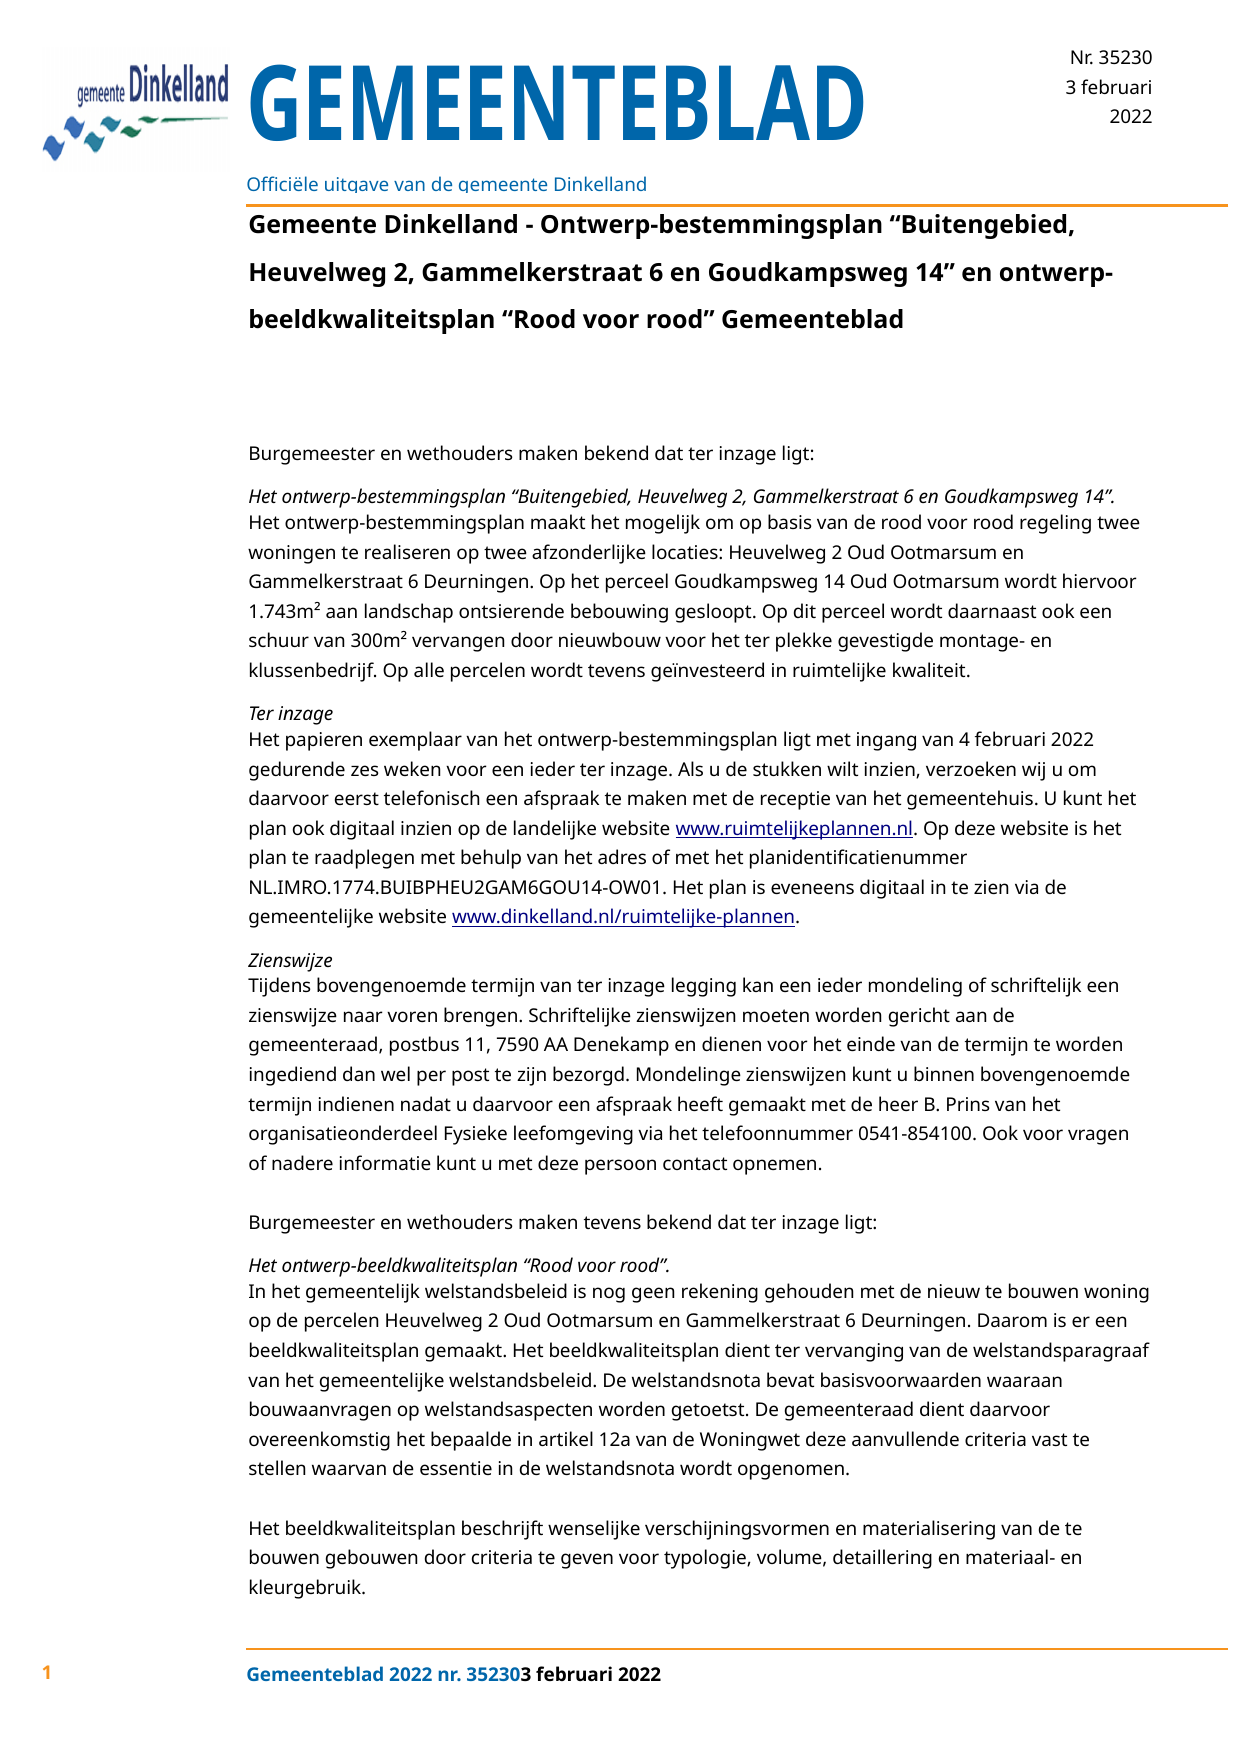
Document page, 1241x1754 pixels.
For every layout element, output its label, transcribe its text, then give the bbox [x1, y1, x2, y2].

text Burgemeester en wethouders maken bekend dat ter inzage ligt: [248, 441, 1152, 466]
text Gemeente Dinkelland - Ontwerp-bestemmingsplan “Buitengebied, Heuvelweg 2, Gammelkerstraat 6 en Goudkampsweg 14” en ontwerp-beeldkwaliteitsplan “Rood voor rood” Gemeenteblad [248, 207, 1152, 336]
text Burgemeester en wethouders maken tevens bekend dat ter inzage ligt: [248, 1209, 1152, 1235]
text Het ontwerp-bestemmingsplan maakt het mogelijk om op basis van de rood voor rood regeling twee woningen te realiseren op twee afzonderlijke locaties: Heuvelweg 2 Oud Ootmarsum en Gammelkerstraat 6 Deurningen. Op het perceel Goudkampsweg 14 Oud Ootmarsum wordt hiervoor 1.743m² aan landschap ontsierende bebouwing gesloopt. Op dit perceel wordt daarnaast ook een schuur van 300m² vervangen door nieuwbouw voor het ter plekke gevestigde montage- en klussenbedrijf. Op alle percelen wordt tevens geïnvesteerd in ruimtelijke kwaliteit. [248, 509, 1152, 683]
text In het gemeentelijk welstandsbeleid is nog geen rekening gehouden met de nieuw te bouwen woning op de percelen Heuvelweg 2 Oud Ootmarsum en Gammelkerstraat 6 Deurningen. Daarom is er een beeldkwaliteitsplan gemaakt. Het beeldkwaliteitsplan dient ter vervanging van de welstandsparagraaf van het gemeentelijke welstandsbeleid. De welstandsnota bevat basisvoorwaarden waaraan bouwaanvragen op welstandsaspecten worden getoetst. De gemeenteraad dient daarvoor overeenkomstig het bepaalde in artikel 12a van de Woningwet deze aanvullende criteria vast te stellen waarvan de essentie in de welstandsnota wordt opgenomen. [248, 1278, 1152, 1481]
text Tijdens bovengenoemde termijn van ter inzage legging kan een ieder mondeling of schriftelijk een zienswijze naar voren brengen. Schriftelijke zienswijzen moeten worden gericht aan de gemeenteraad, postbus 11, 7590 AA Denekamp en dienen voor het einde van de termijn te worden ingediend dan wel per post te zijn bezorgd. Mondelinge zienswijzen kunt u binnen bovengenoemde termijn indienen nadat u daarvoor een afspraak heeft gemaakt met de heer B. Prins van het organisatieonderdeel Fysieke leefomgeving via het telefoonnummer 0541-854100. Ook voor vragen of nadere informatie kunt u met deze persoon contact opnemen. [248, 972, 1152, 1176]
text Het ontwerp-beeldkwaliteitsplan “Rood voor rood”. [248, 1252, 1152, 1278]
text Het ontwerp-bestemmingsplan “Buitengebied, Heuvelweg 2, Gammelkerstraat 6 en Goudkampsweg 14”. [248, 484, 1152, 509]
text Ter inzage [248, 700, 1152, 726]
text Het beeldkwaliteitsplan beschrijft wenselijke verschijningsvormen en materialisering van de te bouwen gebouwen door criteria te geven voor typologie, volume, detaillering en materiaal- en kleurgebruik. [248, 1515, 1152, 1599]
picture [41, 47, 231, 172]
text Zienswijze [248, 947, 1152, 972]
text Het papieren exemplaar van het ontwerp-bestemmingsplan ligt met ingang van 4 februari 2022 gedurende zes weken voor een ieder ter inzage. Als u de stukken wilt inzien, verzoeken wij u om daarvoor eerst telefonisch een afspraak te maken met de receptie van het gemeentehuis. U kunt het plan ook digitaal inzien op de landelijke website www.ruimtelijkeplannen.nl. Op deze website is het plan te raadplegen met behulp van het adres of met het planidentificatienummer NL.IMRO.1774.BUIBPHEU2GAM6GOU14-OW01. Het plan is eveneens digitaal in te zien via de gemeentelijke website www.dinkelland.nl/ruimtelijke-plannen. [248, 726, 1152, 929]
